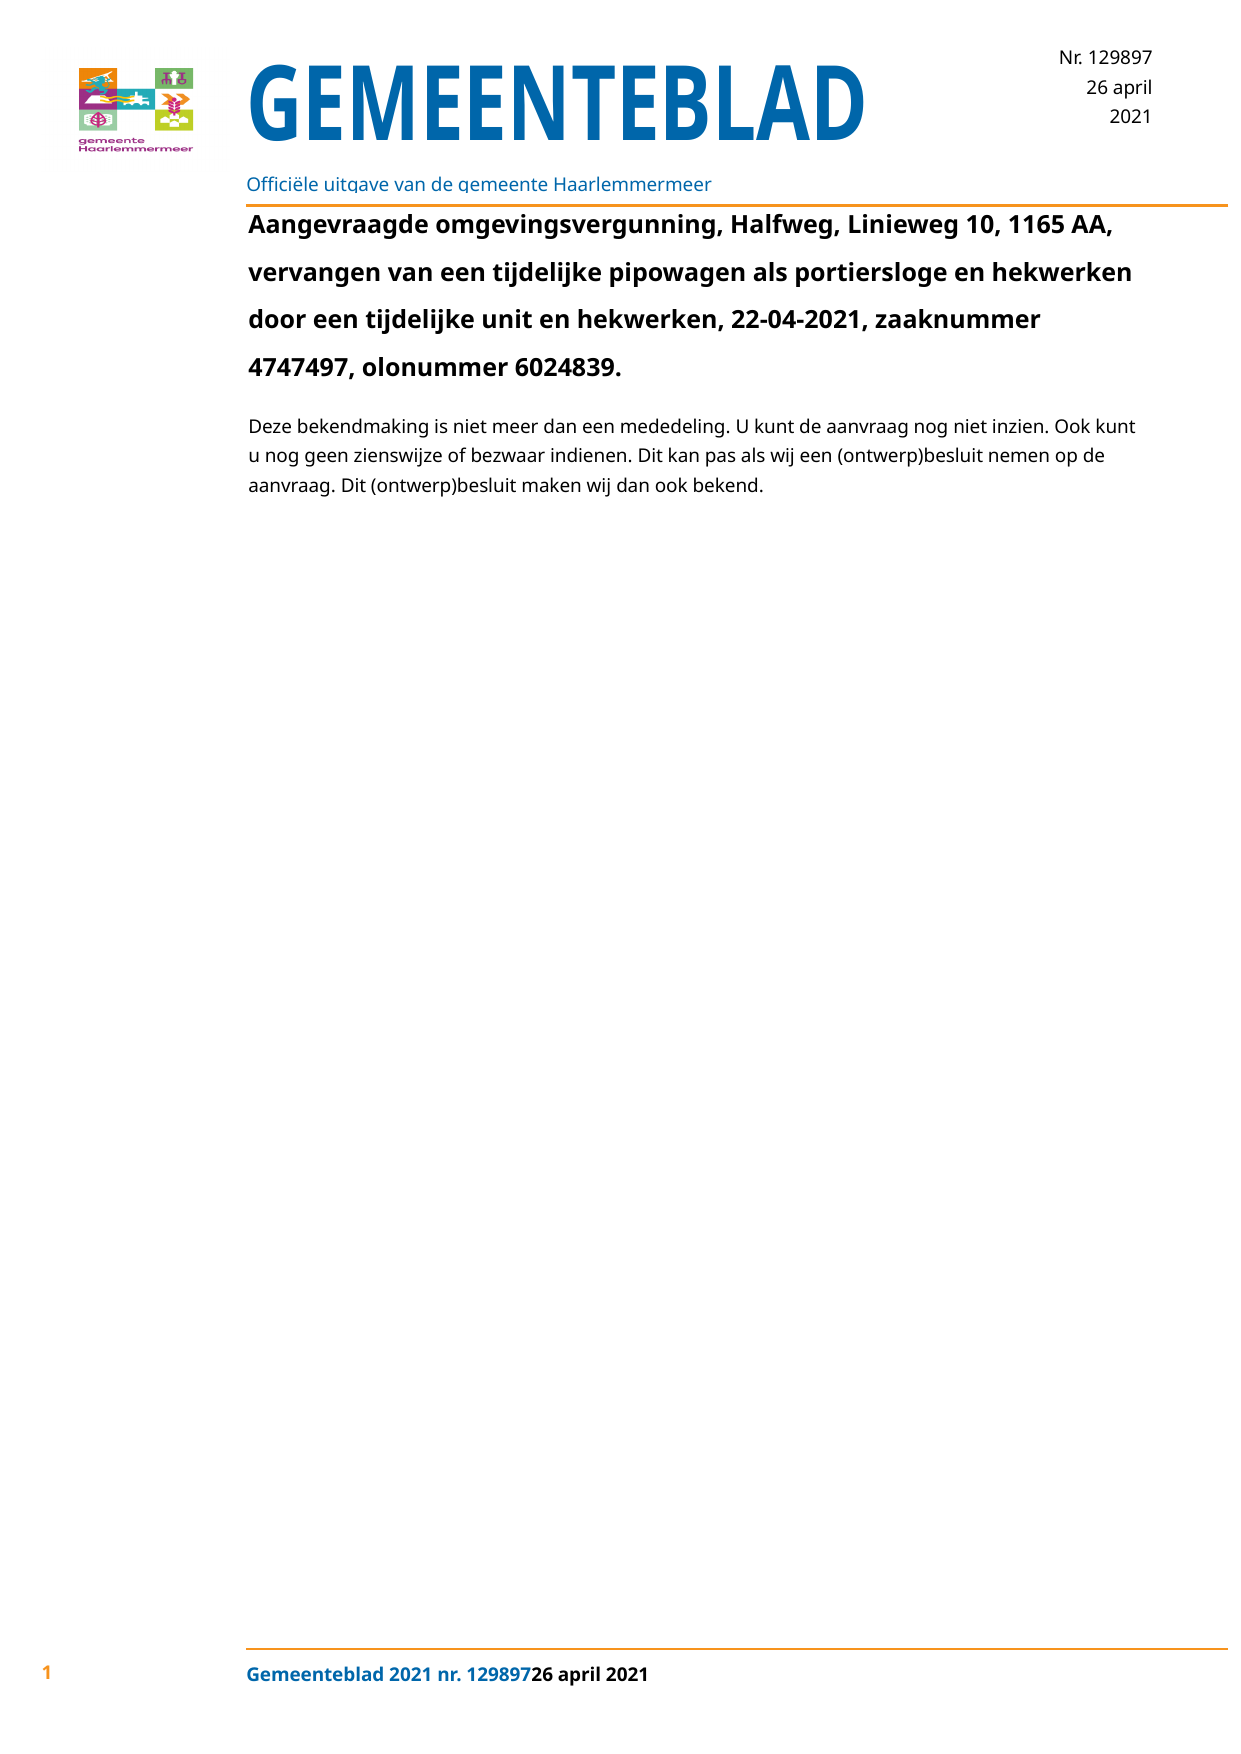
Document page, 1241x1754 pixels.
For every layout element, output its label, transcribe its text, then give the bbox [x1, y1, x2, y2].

text Aangevraagde omgevingsvergunning, Halfweg, Linieweg 10, 1165 AA, vervangen van een tijdelijke pipowagen als portiersloge en hekwerken door een tijdelijke unit en hekwerken, 22-04-2021, zaaknummer 4747497, olonummer 6024839. [248, 207, 1152, 384]
picture [41, 47, 231, 172]
text Deze bekendmaking is niet meer dan een mededeling. U kunt de aanvraag nog niet inzien. Ook kunt u nog geen zienswijze of bezwaar indienen. Dit kan pas als wij een (ontwerp)besluit nemen op de aanvraag. Dit (ontwerp)besluit maken wij dan ook bekend. [248, 413, 1152, 498]
